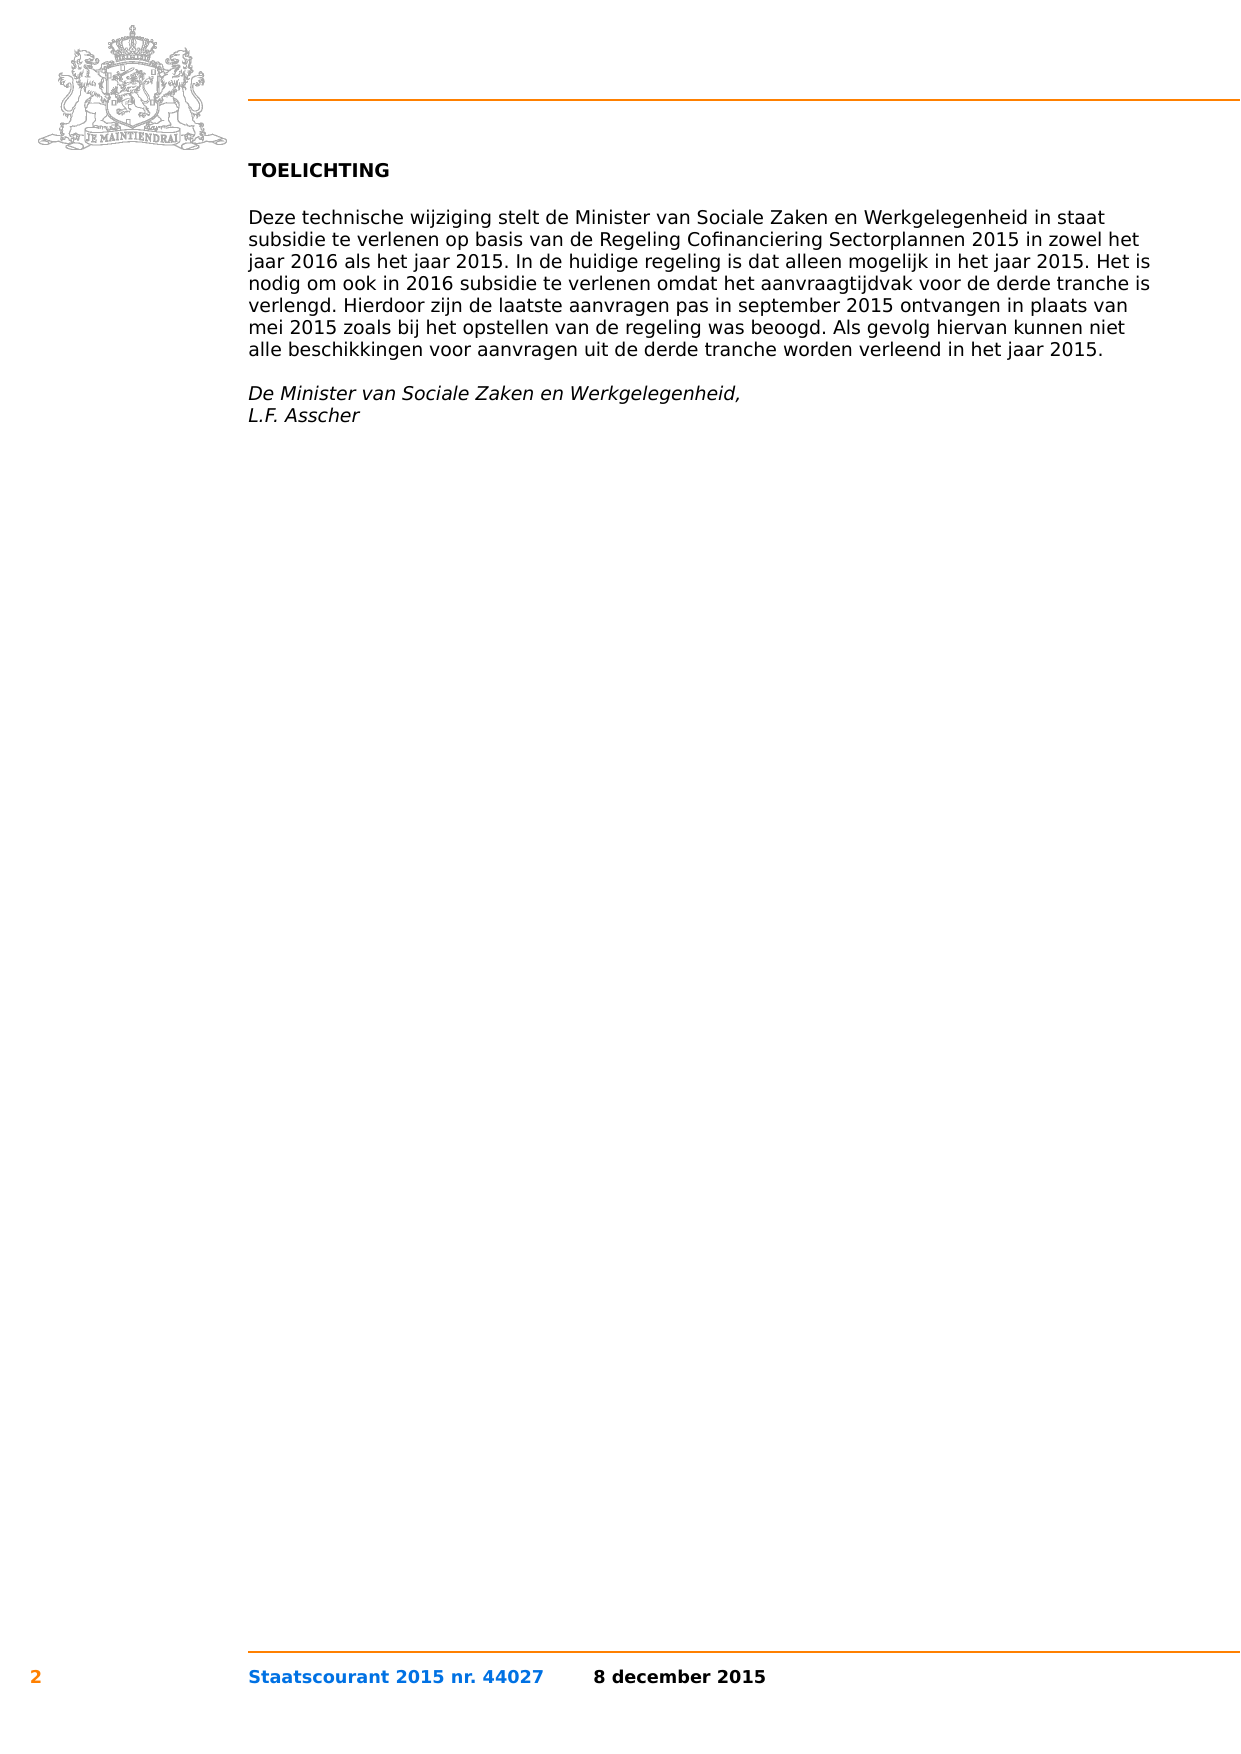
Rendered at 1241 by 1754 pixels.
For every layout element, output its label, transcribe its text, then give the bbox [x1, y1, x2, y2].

picture [38, 25, 227, 150]
text De Minister van Sociale Zaken en Werkgelegenheid, L.F. Asscher [248, 383, 1163, 427]
text Deze technische wijziging stelt de Minister van Sociale Zaken en Werkgelegenheid in staat subsidie te verlenen op basis van de Regeling Cofinanciering Sectorplannen 2015 in zowel het jaar 2016 als het jaar 2015. In de huidige regeling is dat alleen mogelijk in het jaar 2015. Het is nodig om ook in 2016 subsidie te verlenen omdat het aanvraagtijdvak voor de derde tranche is verlengd. Hierdoor zijn de laatste aanvragen pas in september 2015 ontvangen in plaats van mei 2015 zoals bij het opstellen van de regeling was beoogd. Als gevolg hiervan kunnen niet alle beschikkingen voor aanvragen uit de derde tranche worden verleend in het jaar 2015. [248, 207, 1163, 361]
subtitle TOELICHTING [248, 160, 1163, 182]
